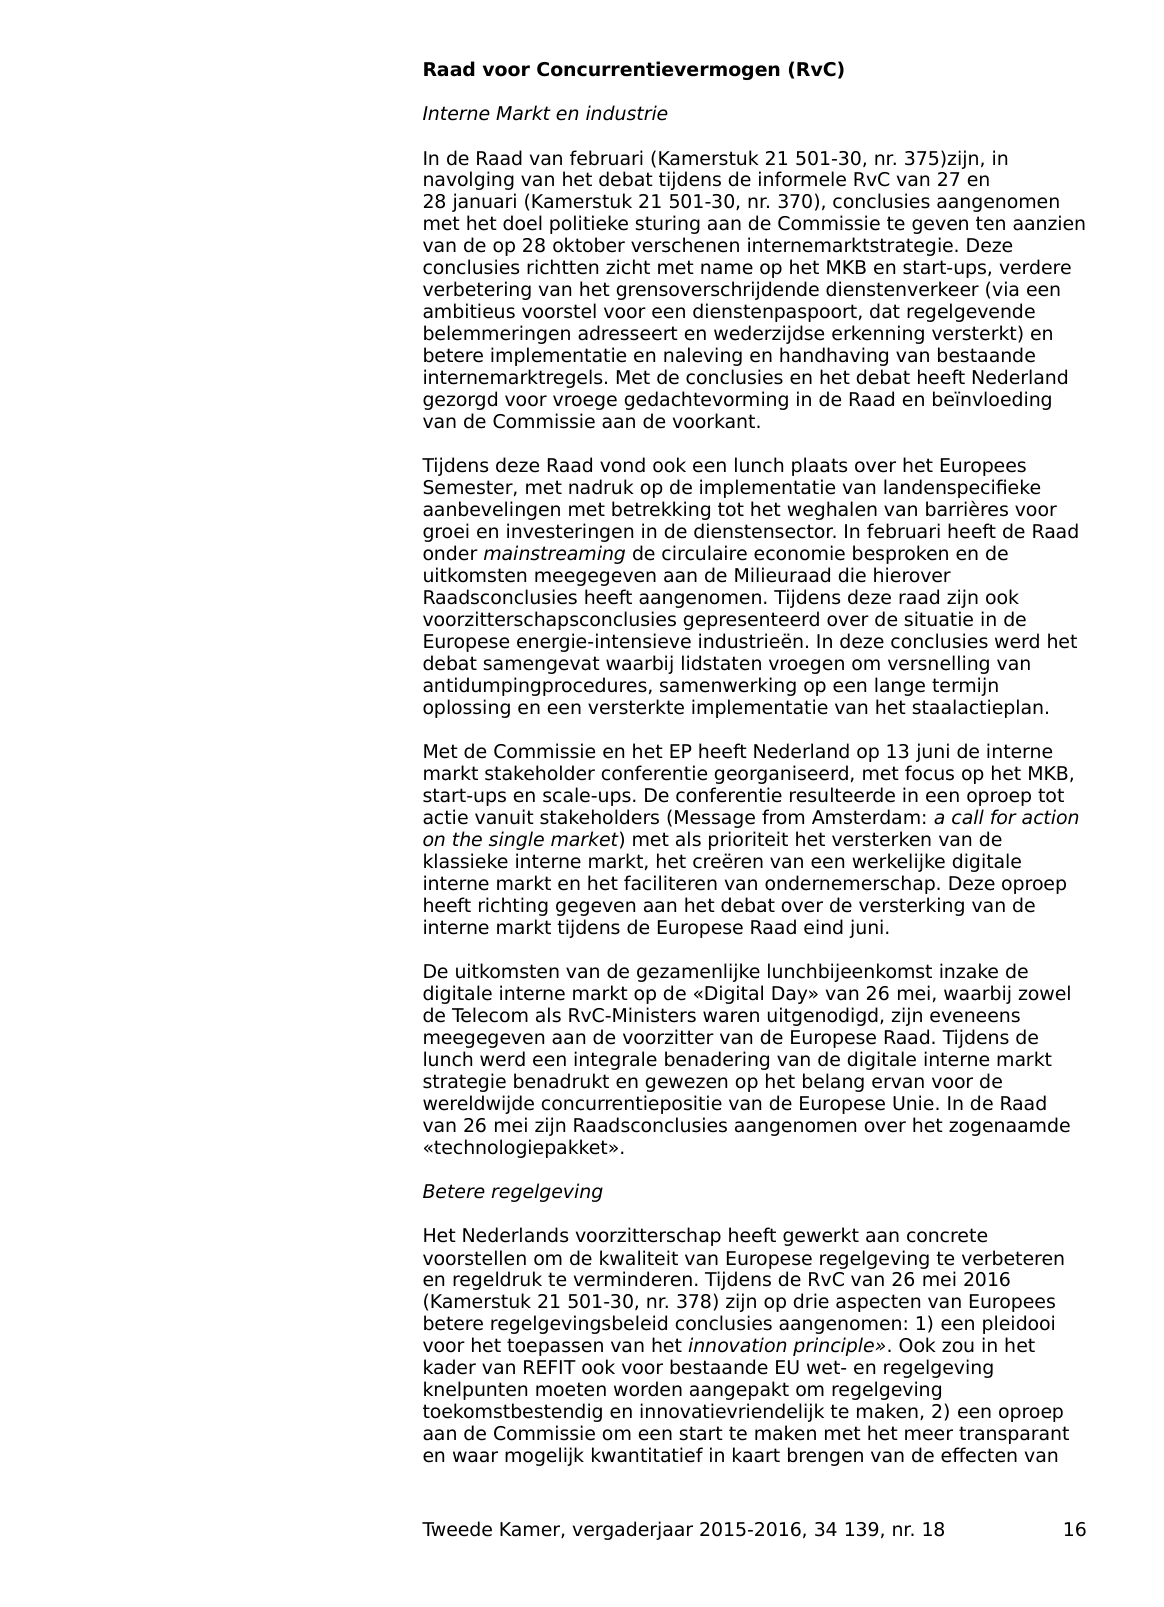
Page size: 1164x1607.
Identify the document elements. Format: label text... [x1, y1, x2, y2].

subtitle Interne Markt en industrie [422, 103, 1087, 125]
text De uitkomsten van de gezamenlijke lunchbijeenkomst inzake de digitale interne markt op de «Digital Day» van 26 mei, waarbij zowel de Telecom als RvC-Ministers waren uitgenodigd, zijn eveneens meegegeven aan de voorzitter van de Europese Raad. Tijdens de lunch werd een integrale benadering van de digitale interne markt strategie benadrukt en gewezen op het belang ervan voor de wereldwijde concurrentiepositie van de Europese Unie. In de Raad van 26 mei zijn Raadsconclusies aangenomen over het zogenaamde «technologiepakket». [422, 961, 1087, 1159]
subtitle Raad voor Concurrentievermogen (RvC) [422, 59, 1087, 81]
text Het Nederlands voorzitterschap heeft gewerkt aan concrete voorstellen om de kwaliteit van Europese regelgeving te verbeteren en regeldruk te verminderen. Tijdens de RvC van 26 mei 2016 (Kamerstuk 21 501-30, nr. 378) zijn op drie aspecten van Europees betere regelgevingsbeleid conclusies aangenomen: 1) een pleidooi voor het toepassen van het innovation principle». Ook zou in het kader van REFIT ook voor bestaande EU wet- en regelgeving knelpunten moeten worden aangepakt om regelgeving toekomstbestendig en innovatievriendelijk te maken, 2) een oproep aan de Commissie om een start te maken met het meer transparant en waar mogelijk kwantitatief in kaart brengen van de effecten van [422, 1225, 1087, 1467]
text In de Raad van februari (Kamerstuk 21 501-30, nr. 375)zijn, in navolging van het debat tijdens de informele RvC van 27 en 28 januari (Kamerstuk 21 501-30, nr. 370), conclusies aangenomen met het doel politieke sturing aan de Commissie te geven ten aanzien van de op 28 oktober verschenen internemarktstrategie. Deze conclusies richtten zicht met name op het MKB en start-ups, verdere verbetering van het grensoverschrijdende dienstenverkeer (via een ambitieus voorstel voor een dienstenpaspoort, dat regelgevende belemmeringen adresseert en wederzijdse erkenning versterkt) en betere implementatie en naleving en handhaving van bestaande internemarktregels. Met de conclusies en het debat heeft Nederland gezorgd voor vroege gedachtevorming in de Raad en beïnvloeding van de Commissie aan de voorkant. [422, 147, 1087, 433]
text Met de Commissie en het EP heeft Nederland op 13 juni de interne markt stakeholder conferentie georganiseerd, met focus op het MKB, start-ups en scale-ups. De conferentie resulteerde in een oproep tot actie vanuit stakeholders (Message from Amsterdam: a call for action on the single market) met als prioriteit het versterken van de klassieke interne markt, het creëren van een werkelijke digitale interne markt en het faciliteren van ondernemerschap. Deze oproep heeft richting gegeven aan het debat over de versterking van de interne markt tijdens de Europese Raad eind juni. [422, 741, 1087, 939]
subtitle Betere regelgeving [422, 1181, 1087, 1203]
text Tijdens deze Raad vond ook een lunch plaats over het Europees Semester, met nadruk op de implementatie van landenspecifieke aanbevelingen met betrekking tot het weghalen van barrières voor groei en investeringen in de dienstensector. In februari heeft de Raad onder mainstreaming de circulaire economie besproken en de uitkomsten meegegeven aan de Milieuraad die hierover Raadsconclusies heeft aangenomen. Tijdens deze raad zijn ook voorzitterschapsconclusies gepresenteerd over de situatie in de Europese energie-intensieve industrieën. In deze conclusies werd het debat samengevat waarbij lidstaten vroegen om versnelling van antidumpingprocedures, samenwerking op een lange termijn oplossing en een versterkte implementatie van het staalactieplan. [422, 455, 1087, 719]
